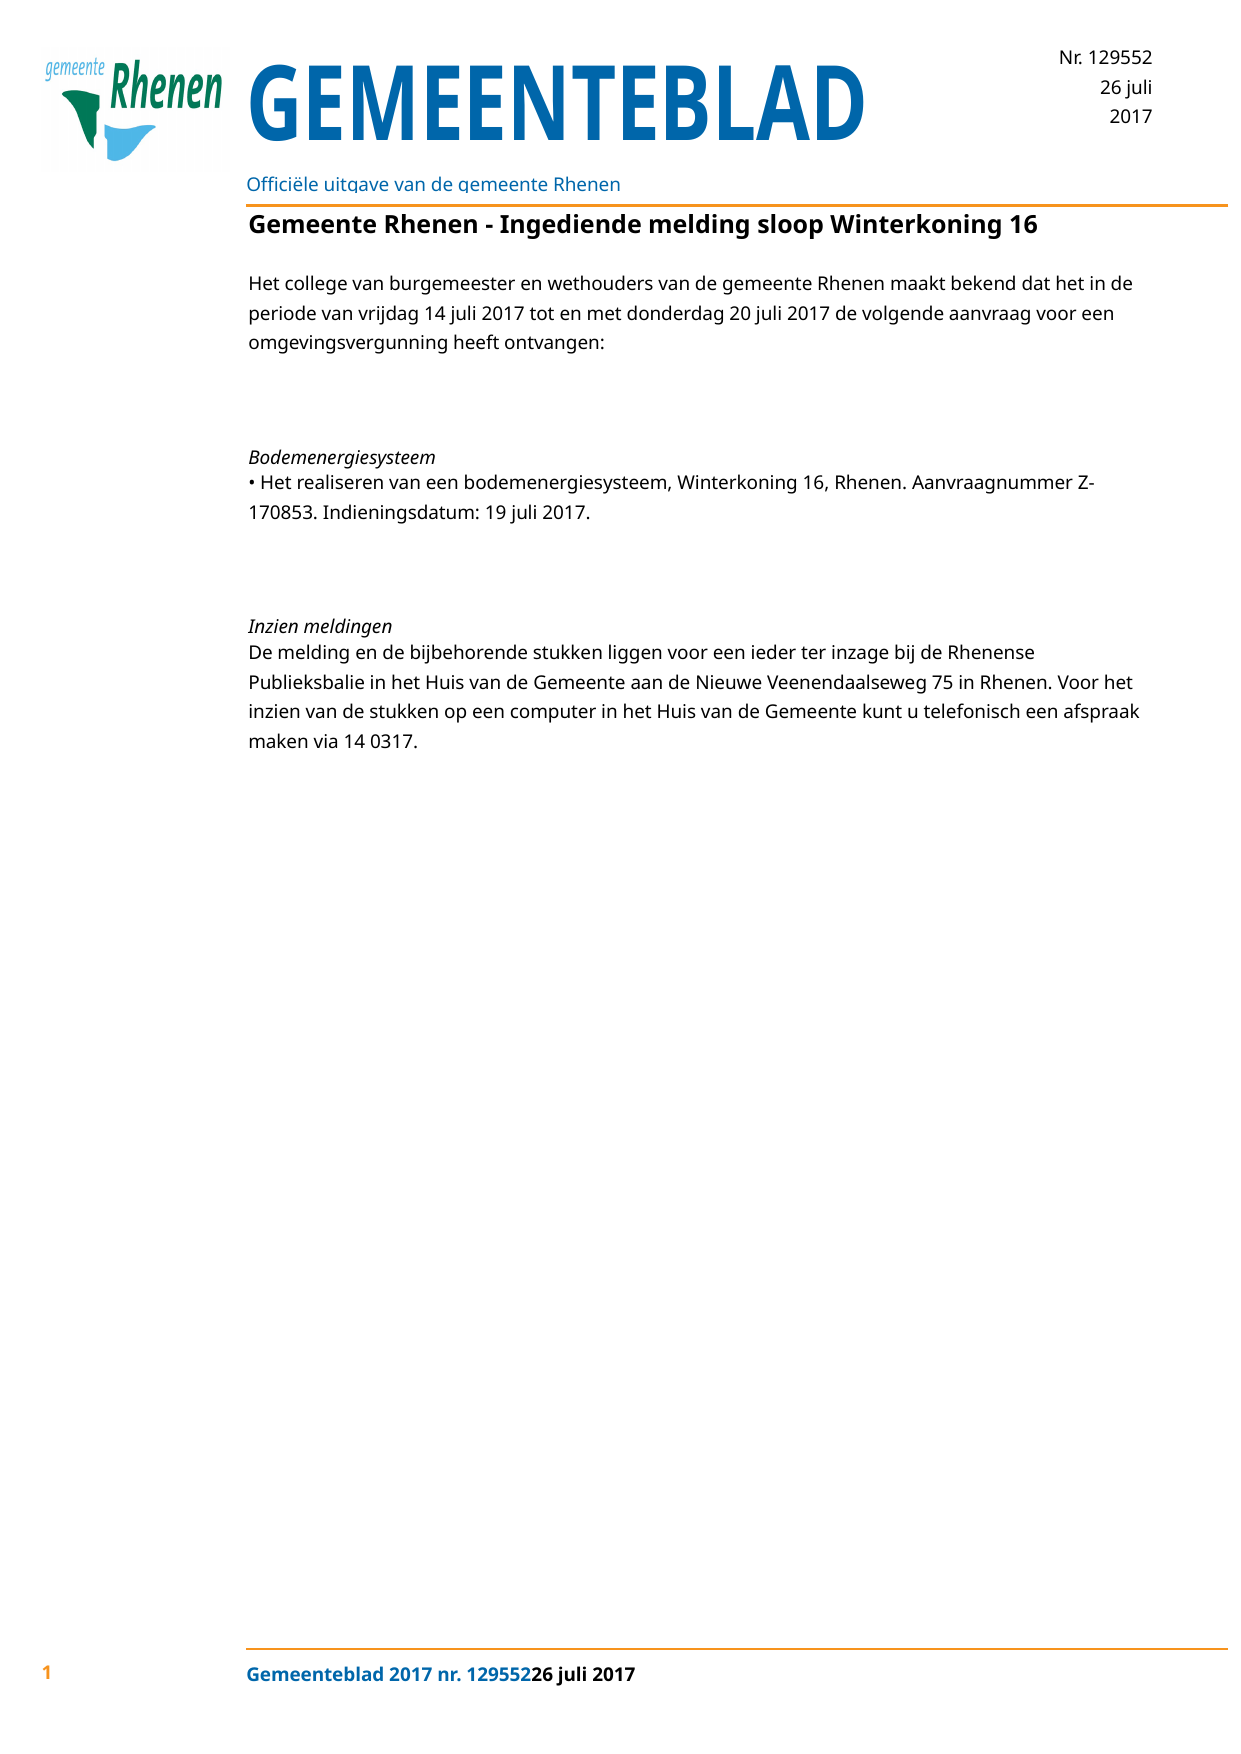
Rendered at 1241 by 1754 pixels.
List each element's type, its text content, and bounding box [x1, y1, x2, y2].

text Het college van burgemeester en wethouders van de gemeente Rhenen maakt bekend dat het in de periode van vrijdag 14 juli 2017 tot en met donderdag 20 juli 2017 de volgende aanvraag voor een omgevingsvergunning heeft ontvangen: [248, 270, 1152, 355]
text • Het realiseren van een bodemenergiesysteem, Winterkoning 16, Rhenen. Aanvraagnummer Z-170853. Indieningsdatum: 19 juli 2017. [248, 469, 1152, 525]
text Bodemenergiesysteem [248, 444, 1152, 469]
picture [41, 47, 231, 172]
text Gemeente Rhenen - Ingediende melding sloop Winterkoning 16 [248, 207, 1152, 241]
text Inzien meldingen [248, 613, 1152, 639]
text De melding en de bijbehorende stukken liggen voor een ieder ter inzage bij de Rhenense Publieksbalie in het Huis van de Gemeente aan de Nieuwe Veenendaalseweg 75 in Rhenen. Voor het inzien van de stukken op een computer in het Huis van de Gemeente kunt u telefonisch een afspraak maken via 14 0317. [248, 639, 1152, 754]
